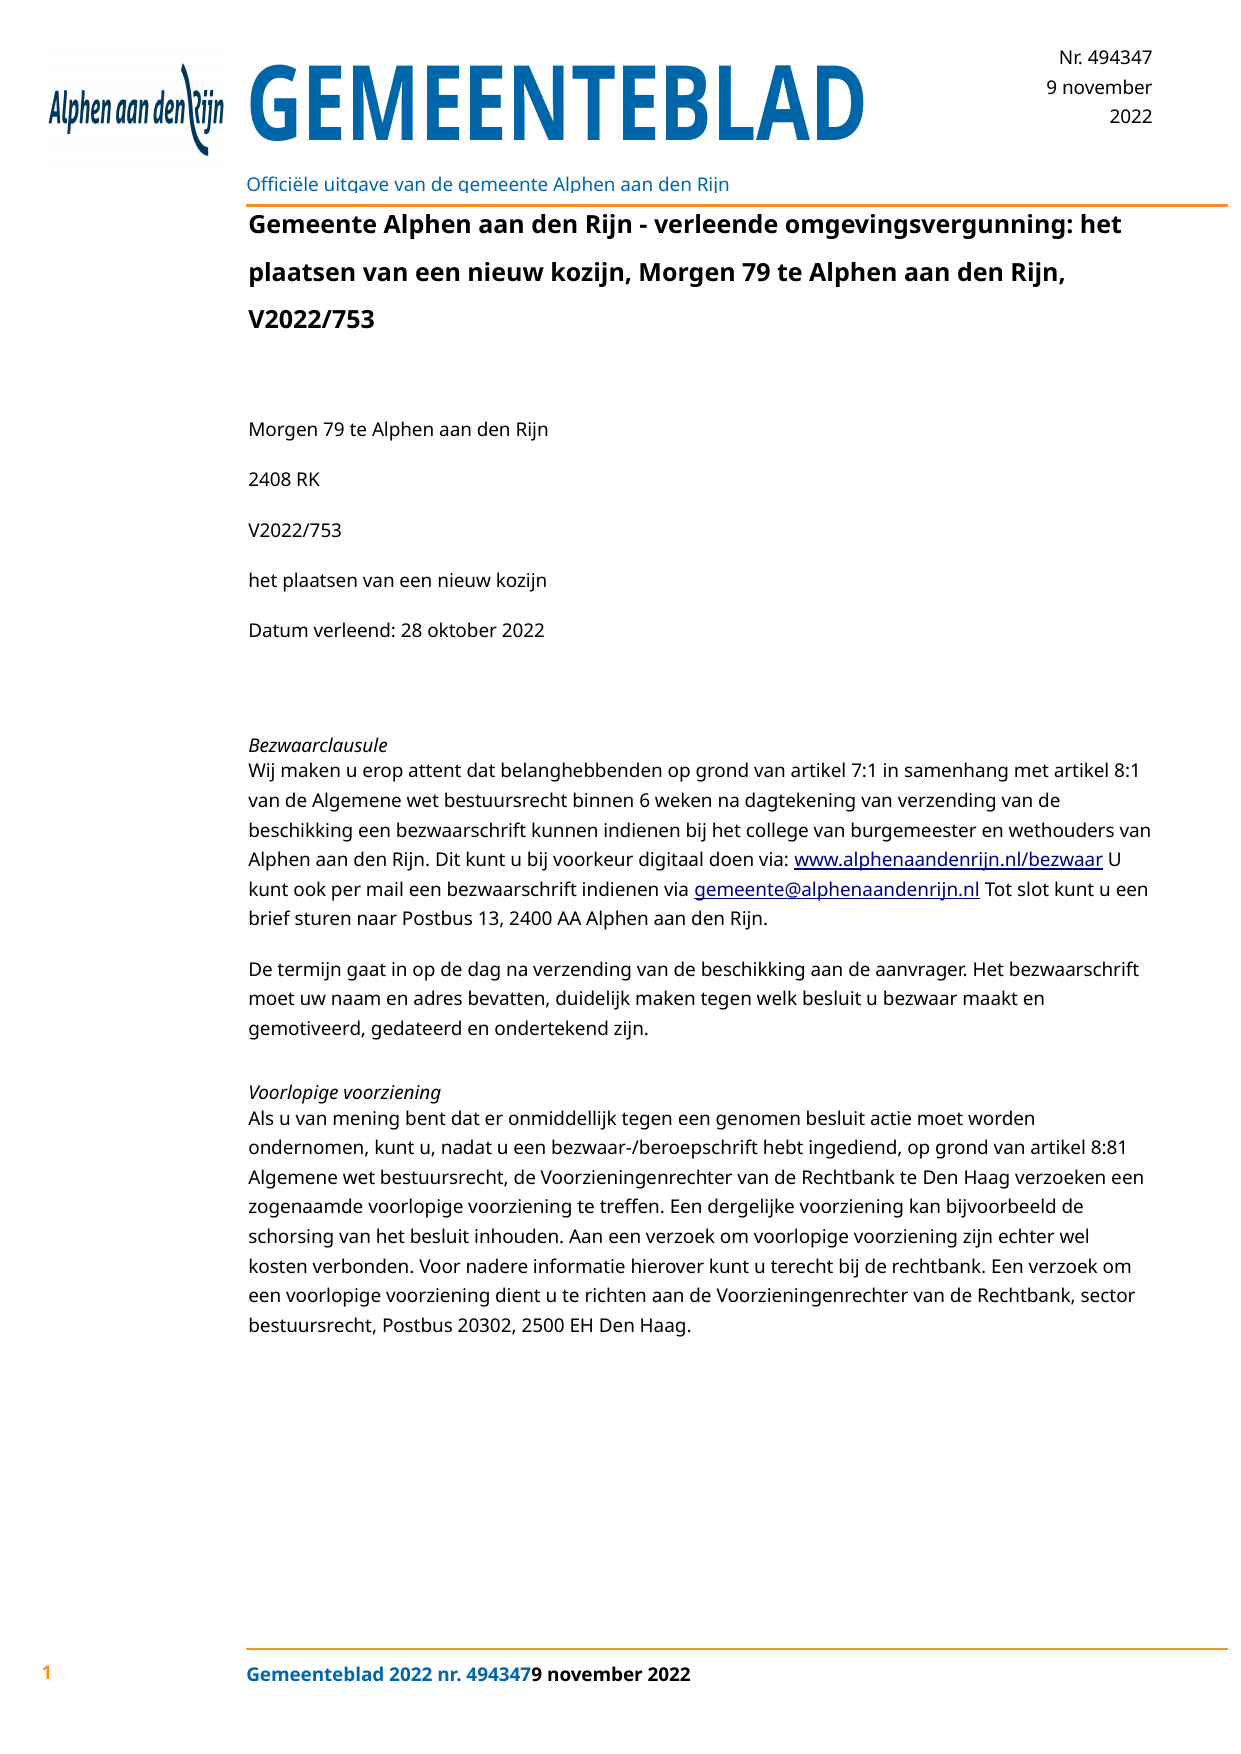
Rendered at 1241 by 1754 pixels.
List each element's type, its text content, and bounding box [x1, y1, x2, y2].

text V2022/753 [248, 517, 1152, 542]
text 2408 RK [248, 466, 1152, 492]
text De termijn gaat in op de dag na verzending van de beschikking aan de aanvrager. Het bezwaarschrift moet uw naam en adres bevatten, duidelijk maken tegen welk besluit u bezwaar maakt en gemotiveerd, gedateerd en ondertekend zijn. [248, 956, 1152, 1041]
text Als u van mening bent dat er onmiddellijk tegen een genomen besluit actie moet worden ondernomen, kunt u, nadat u een bezwaar-/beroepschrift hebt ingediend, op grond van artikel 8:81 Algemene wet bestuursrecht, de Voorzieningenrechter van de Rechtbank te Den Haag verzoeken een zogenaamde voorlopige voorziening te treffen. Een dergelijke voorziening kan bijvoorbeeld de schorsing van het besluit inhouden. Aan een verzoek om voorlopige voorziening zijn echter wel kosten verbonden. Voor nadere informatie hierover kunt u terecht bij de rechtbank. Een verzoek om een voorlopige voorziening dient u te richten aan de Voorzieningenrechter van de Rechtbank, sector bestuursrecht, Postbus 20302, 2500 EH Den Haag. [248, 1105, 1152, 1338]
text Wij maken u erop attent dat belanghebbenden op grond van artikel 7:1 in samenhang met artikel 8:1 van de Algemene wet bestuursrecht binnen 6 weken na dagtekening van verzending van de beschikking een bezwaarschrift kunnen indienen bij het college van burgemeester en wethouders van Alphen aan den Rijn. Dit kunt u bij voorkeur digitaal doen via: www.alphenaandenrijn.nl/bezwaar U kunt ook per mail een bezwaarschrift indienen via gemeente@alphenaandenrijn.nl Tot slot kunt u een brief sturen naar Postbus 13, 2400 AA Alphen aan den Rijn. [248, 758, 1152, 931]
picture [41, 47, 231, 172]
text Gemeente Alphen aan den Rijn - verleende omgevingsvergunning: het plaatsen van een nieuw kozijn, Morgen 79 te Alphen aan den Rijn, V2022/753 [248, 207, 1152, 336]
text Bezwaarclausule [248, 732, 1152, 758]
text Datum verleend: 28 oktober 2022 [248, 618, 1152, 643]
text Morgen 79 te Alphen aan den Rijn [248, 416, 1152, 442]
text het plaatsen van een nieuw kozijn [248, 567, 1152, 593]
text Voorlopige voorziening [248, 1079, 1152, 1105]
